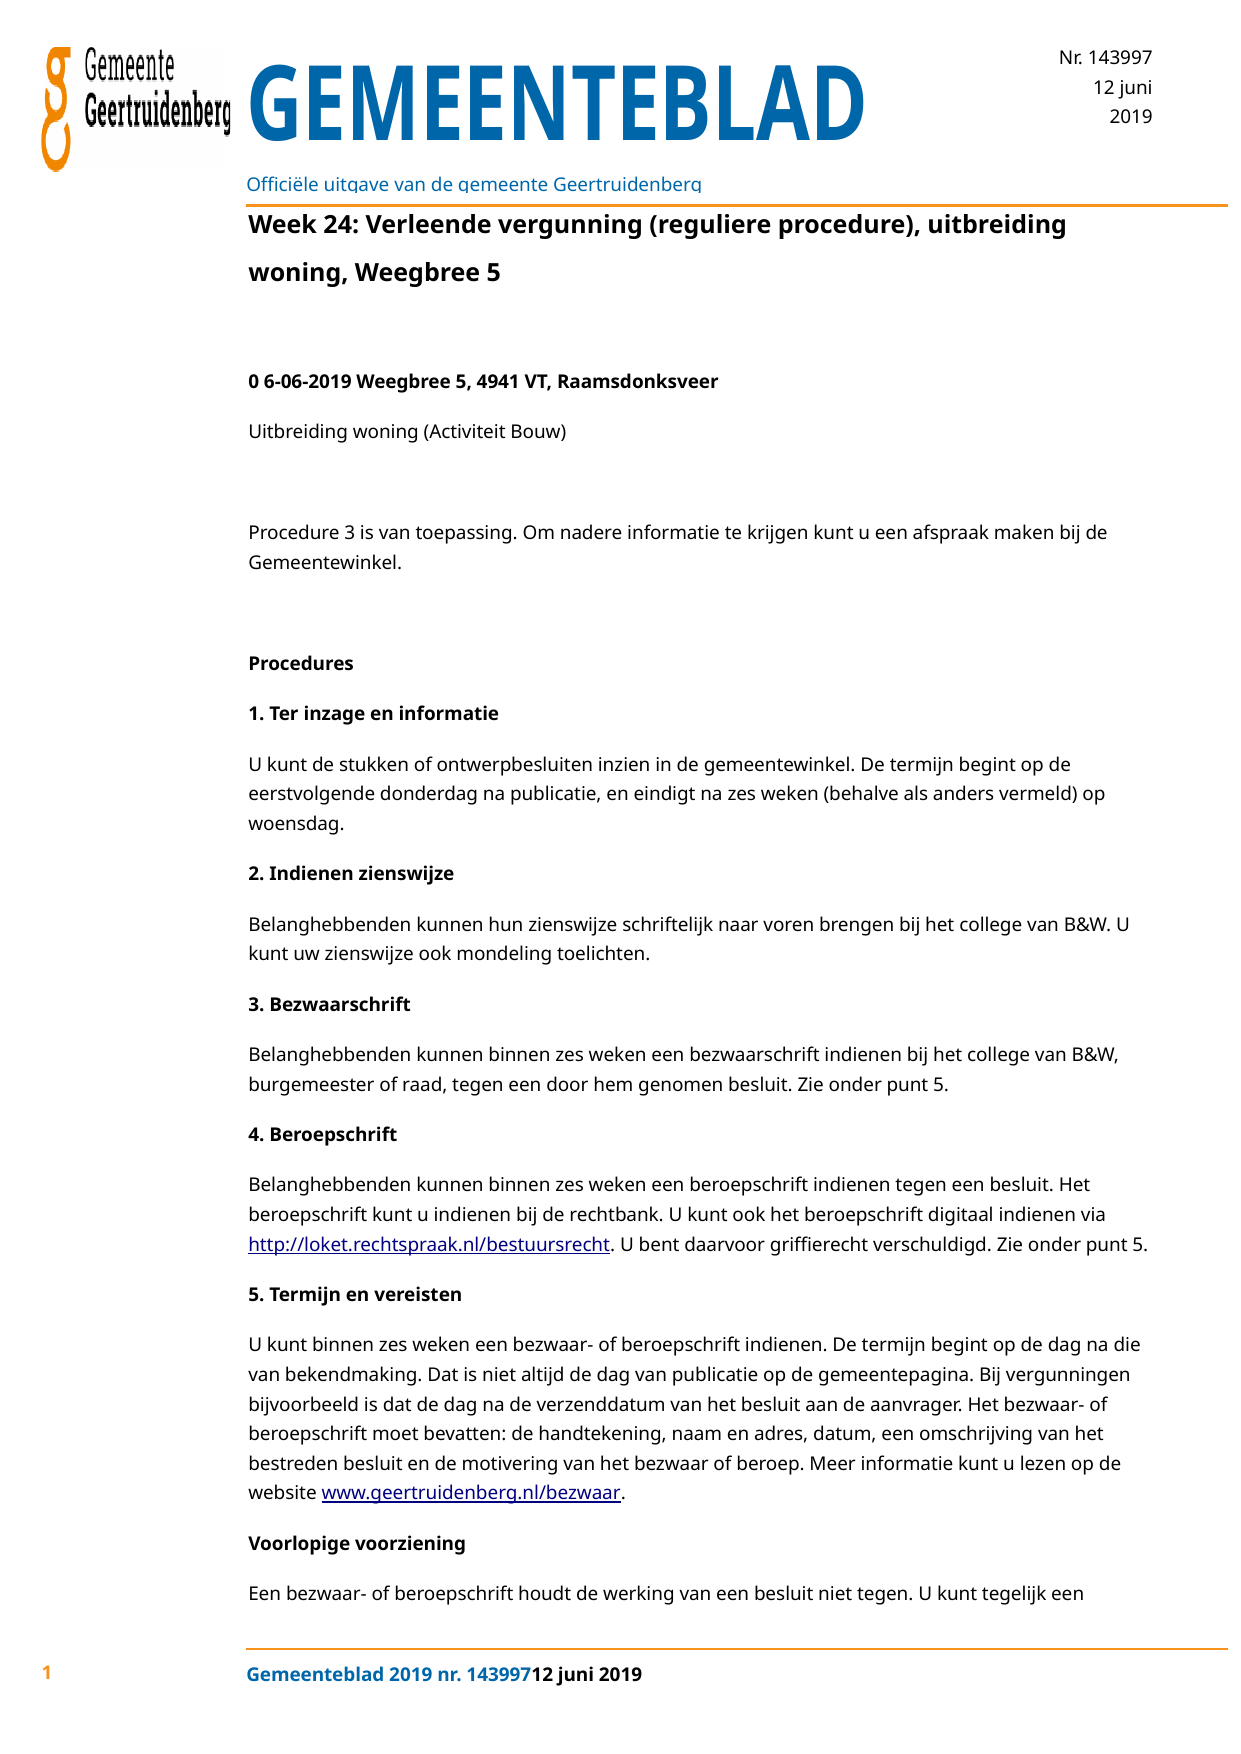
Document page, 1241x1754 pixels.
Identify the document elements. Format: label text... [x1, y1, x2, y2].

text 2. Indienen zienswijze [248, 860, 1152, 886]
picture [41, 47, 231, 172]
text U kunt binnen zes weken een bezwaar- of beroepschrift indienen. De termijn begint op de dag na die van bekendmaking. Dat is niet altijd de dag van publicatie op de gemeentepagina. Bij vergunningen bijvoorbeeld is dat de dag na de verzenddatum van het besluit aan de aanvrager. Het bezwaar- of beroepschrift moet bevatten: de handtekening, naam en adres, datum, een omschrijving van het bestreden besluit en de motivering van het bezwaar of beroep. Meer informatie kunt u lezen op de website www.geertruidenberg.nl/bezwaar. [248, 1332, 1152, 1505]
text U kunt de stukken of ontwerpbesluiten inzien in de gemeentewinkel. De termijn begint op de eerstvolgende donderdag na publicatie, en eindigt na zes weken (behalve als anders vermeld) op woensdag. [248, 751, 1152, 836]
text 1. Ter inzage en informatie [248, 700, 1152, 726]
text Uitbreiding woning (Activiteit Bouw) [248, 419, 1152, 444]
text 5. Termijn en vereisten [248, 1281, 1152, 1307]
text Week 24: Verleende vergunning (reguliere procedure), uitbreiding woning, Weegbree 5 [248, 207, 1152, 288]
text Procedure 3 is van toepassing. Om nadere informatie te krijgen kunt u een afspraak maken bij de Gemeentewinkel. [248, 519, 1152, 575]
text Voorlopige voorziening [248, 1530, 1152, 1556]
text 0 6-06-2019 Weegbree 5, 4941 VT, Raamsdonksveer [248, 368, 1152, 394]
text Een bezwaar- of beroepschrift houdt de werking van een besluit niet tegen. U kunt tegelijk een [248, 1580, 1152, 1606]
text Belanghebbenden kunnen hun zienswijze schriftelijk naar voren brengen bij het college van B&W. U kunt uw zienswijze ook mondeling toelichten. [248, 911, 1152, 966]
text Procedures [248, 650, 1152, 676]
text Belanghebbenden kunnen binnen zes weken een bezwaarschrift indienen bij het college van B&W, burgemeester of raad, tegen een door hem genomen besluit. Zie onder punt 5. [248, 1041, 1152, 1097]
text Belanghebbenden kunnen binnen zes weken een beroepschrift indienen tegen een besluit. Het beroepschrift kunt u indienen bij de rechtbank. U kunt ook het beroepschrift digitaal indienen via http://loket.rechtspraak.nl/bestuursrecht. U bent daarvoor griffierecht verschuldigd. Zie onder punt 5. [248, 1172, 1152, 1257]
text 3. Bezwaarschrift [248, 991, 1152, 1017]
text 4. Beroepschrift [248, 1121, 1152, 1147]
